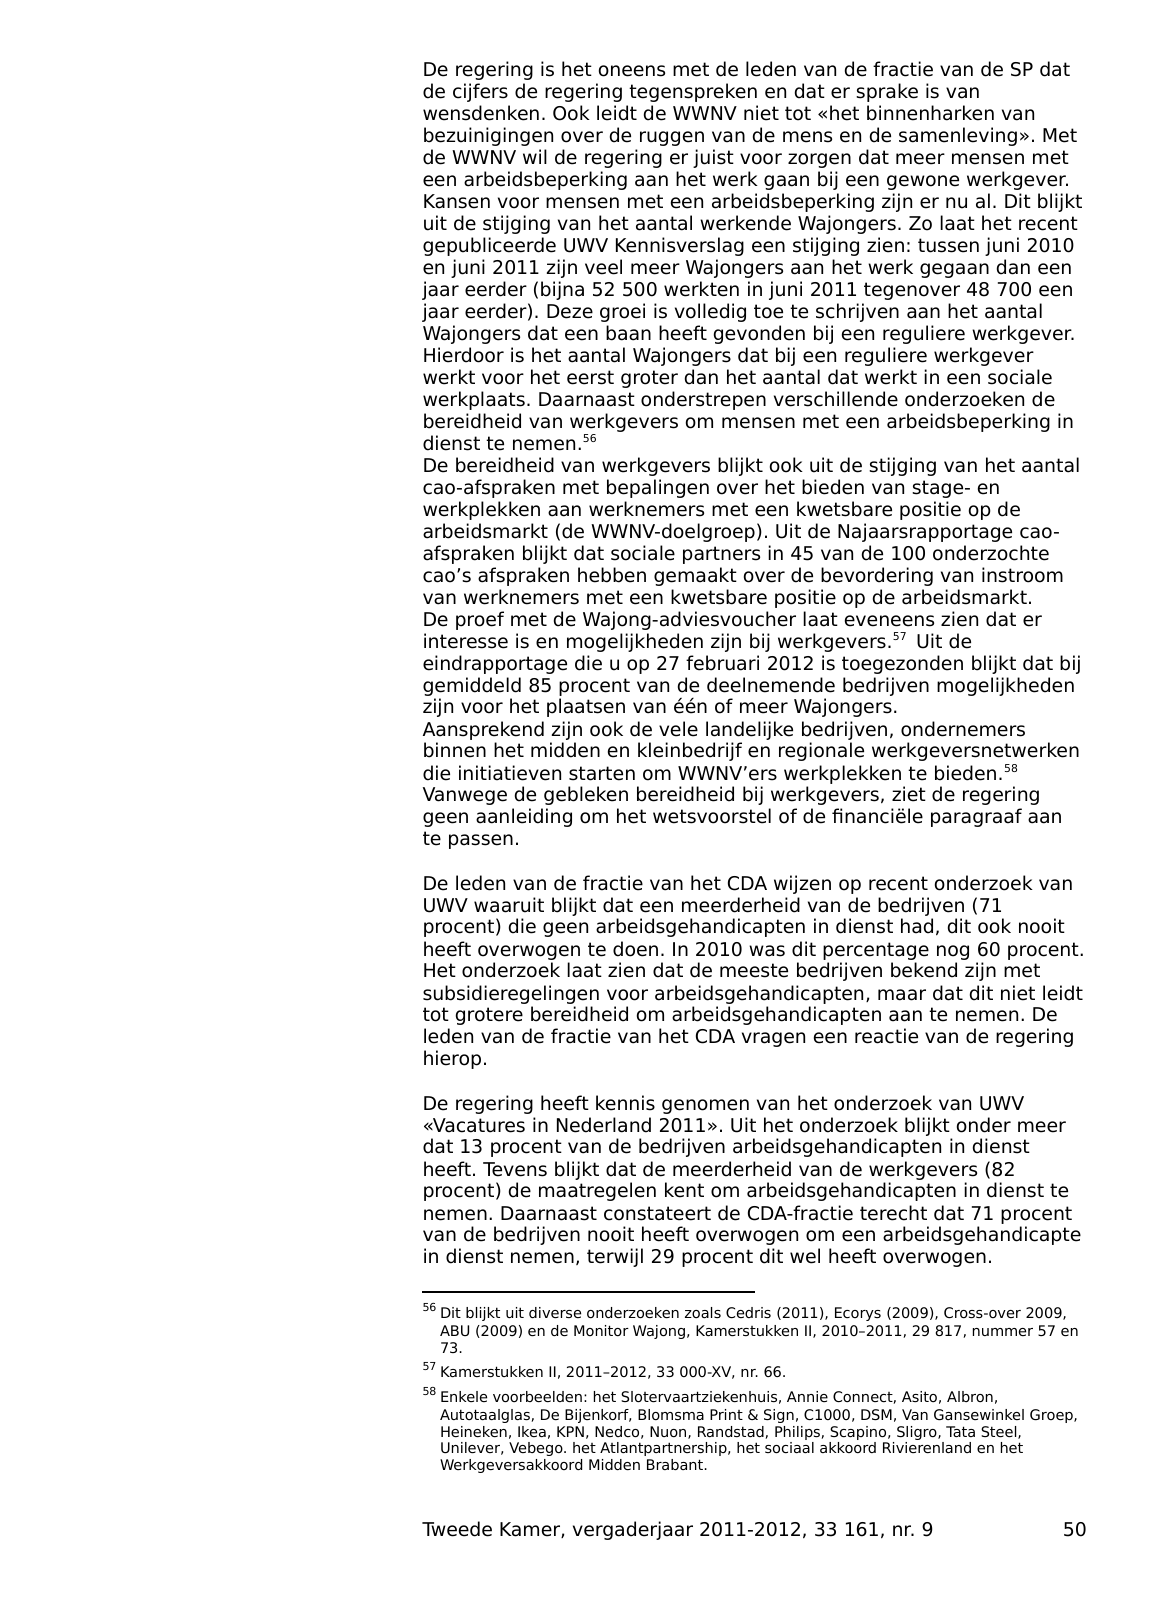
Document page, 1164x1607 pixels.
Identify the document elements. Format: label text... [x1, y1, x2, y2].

text De leden van de fractie van het CDA wijzen op recent onderzoek van UWV waaruit blijkt dat een meerderheid van de bedrijven (71 procent) die geen arbeidsgehandicapten in dienst had, dit ook nooit heeft overwogen te doen. In 2010 was dit percentage nog 60 procent. Het onderzoek laat zien dat de meeste bedrijven bekend zijn met subsidieregelingen voor arbeidsgehandicapten, maar dat dit niet leidt tot grotere bereidheid om arbeidsgehandicapten aan te nemen. De leden van de fractie van het CDA vragen een reactie van de regering hierop. [422, 872, 1087, 1070]
text Kansen voor mensen met een arbeidsbeperking zijn er nu al. Dit blijkt uit de stijging van het aantal werkende Wajongers. Zo laat het recent gepubliceerde UWV Kennisverslag een stijging zien: tussen juni 2010 en juni 2011 zijn veel meer Wajongers aan het werk gegaan dan een jaar eerder (bijna 52 500 werkten in juni 2011 tegenover 48 700 een jaar eerder). Deze groei is volledig toe te schrijven aan het aantal Wajongers dat een baan heeft gevonden bij een reguliere werkgever. Hierdoor is het aantal Wajongers dat bij een reguliere werkgever werkt voor het eerst groter dan het aantal dat werkt in een sociale werkplaats. Daarnaast onderstrepen verschillende onderzoeken de bereidheid van werkgevers om mensen met een arbeidsbeperking in dienst te nemen. [422, 191, 1087, 455]
text Vanwege de gebleken bereidheid bij werkgevers, ziet de regering geen aanleiding om het wetsvoorstel of de financiële paragraaf aan te passen. [422, 784, 1087, 850]
text Dit blijkt uit diverse onderzoeken zoals Cedris (2011), Ecorys (2009), Cross-over 2009, ABU (2009) en de Monitor Wajong, Kamerstukken II, 2010–2011, 29 817, nummer 57 en 73. [422, 1301, 1087, 1357]
text De regering heeft kennis genomen van het onderzoek van UWV «Vacatures in Nederland 2011». Uit het onderzoek blijkt onder meer dat 13 procent van de bedrijven arbeidsgehandicapten in dienst heeft. Tevens blijkt dat de meerderheid van de werkgevers (82 procent) de maatregelen kent om arbeidsgehandicapten in dienst te nemen. Daarnaast constateert de CDA-fractie terecht dat 71 procent van de bedrijven nooit heeft overwogen om een arbeidsgehandicapte in dienst nemen, terwijl 29 procent dit wel heeft overwogen. [422, 1092, 1087, 1268]
text Aansprekend zijn ook de vele landelijke bedrijven, ondernemers binnen het midden en kleinbedrijf en regionale werkgeversnetwerken die initiatieven starten om WWNV’ers werkplekken te bieden. [422, 718, 1087, 784]
text De regering is het oneens met de leden van de fractie van de SP dat de cijfers de regering tegenspreken en dat er sprake is van wensdenken. Ook leidt de WWNV niet tot «het binnenharken van bezuinigingen over de ruggen van de mens en de samenleving». Met de WWNV wil de regering er juist voor zorgen dat meer mensen met een arbeidsbeperking aan het werk gaan bij een gewone werkgever. [422, 59, 1087, 191]
text Enkele voorbeelden: het Slotervaartziekenhuis, Annie Connect, Asito, Albron, Autotaalglas, De Bijenkorf, Blomsma Print & Sign, C1000, DSM, Van Gansewinkel Groep, Heineken, Ikea, KPN, Nedco, Nuon, Randstad, Philips, Scapino, Sligro, Tata Steel, Unilever, Vebego. het Atlantpartnership, het sociaal akkoord Rivierenland en het Werkgeversakkoord Midden Brabant. [422, 1385, 1087, 1474]
text De proef met de Wajong-adviesvoucher laat eveneens zien dat er interesse is en mogelijkheden zijn bij werkgevers. Uit de eindrapportage die u op 27 februari 2012 is toegezonden blijkt dat bij gemiddeld 85 procent van de deelnemende bedrijven mogelijkheden zijn voor het plaatsen van één of meer Wajongers. [422, 608, 1087, 718]
text Kamerstukken II, 2011–2012, 33 000-XV, nr. 66. [422, 1360, 1087, 1382]
text De bereidheid van werkgevers blijkt ook uit de stijging van het aantal cao-afspraken met bepalingen over het bieden van stage- en werkplekken aan werknemers met een kwetsbare positie op de arbeidsmarkt (de WWNV-doelgroep). Uit de Najaarsrapportage cao-afspraken blijkt dat sociale partners in 45 van de 100 onderzochte cao’s afspraken hebben gemaakt over de bevordering van instroom van werknemers met een kwetsbare positie op de arbeidsmarkt. [422, 455, 1087, 608]
